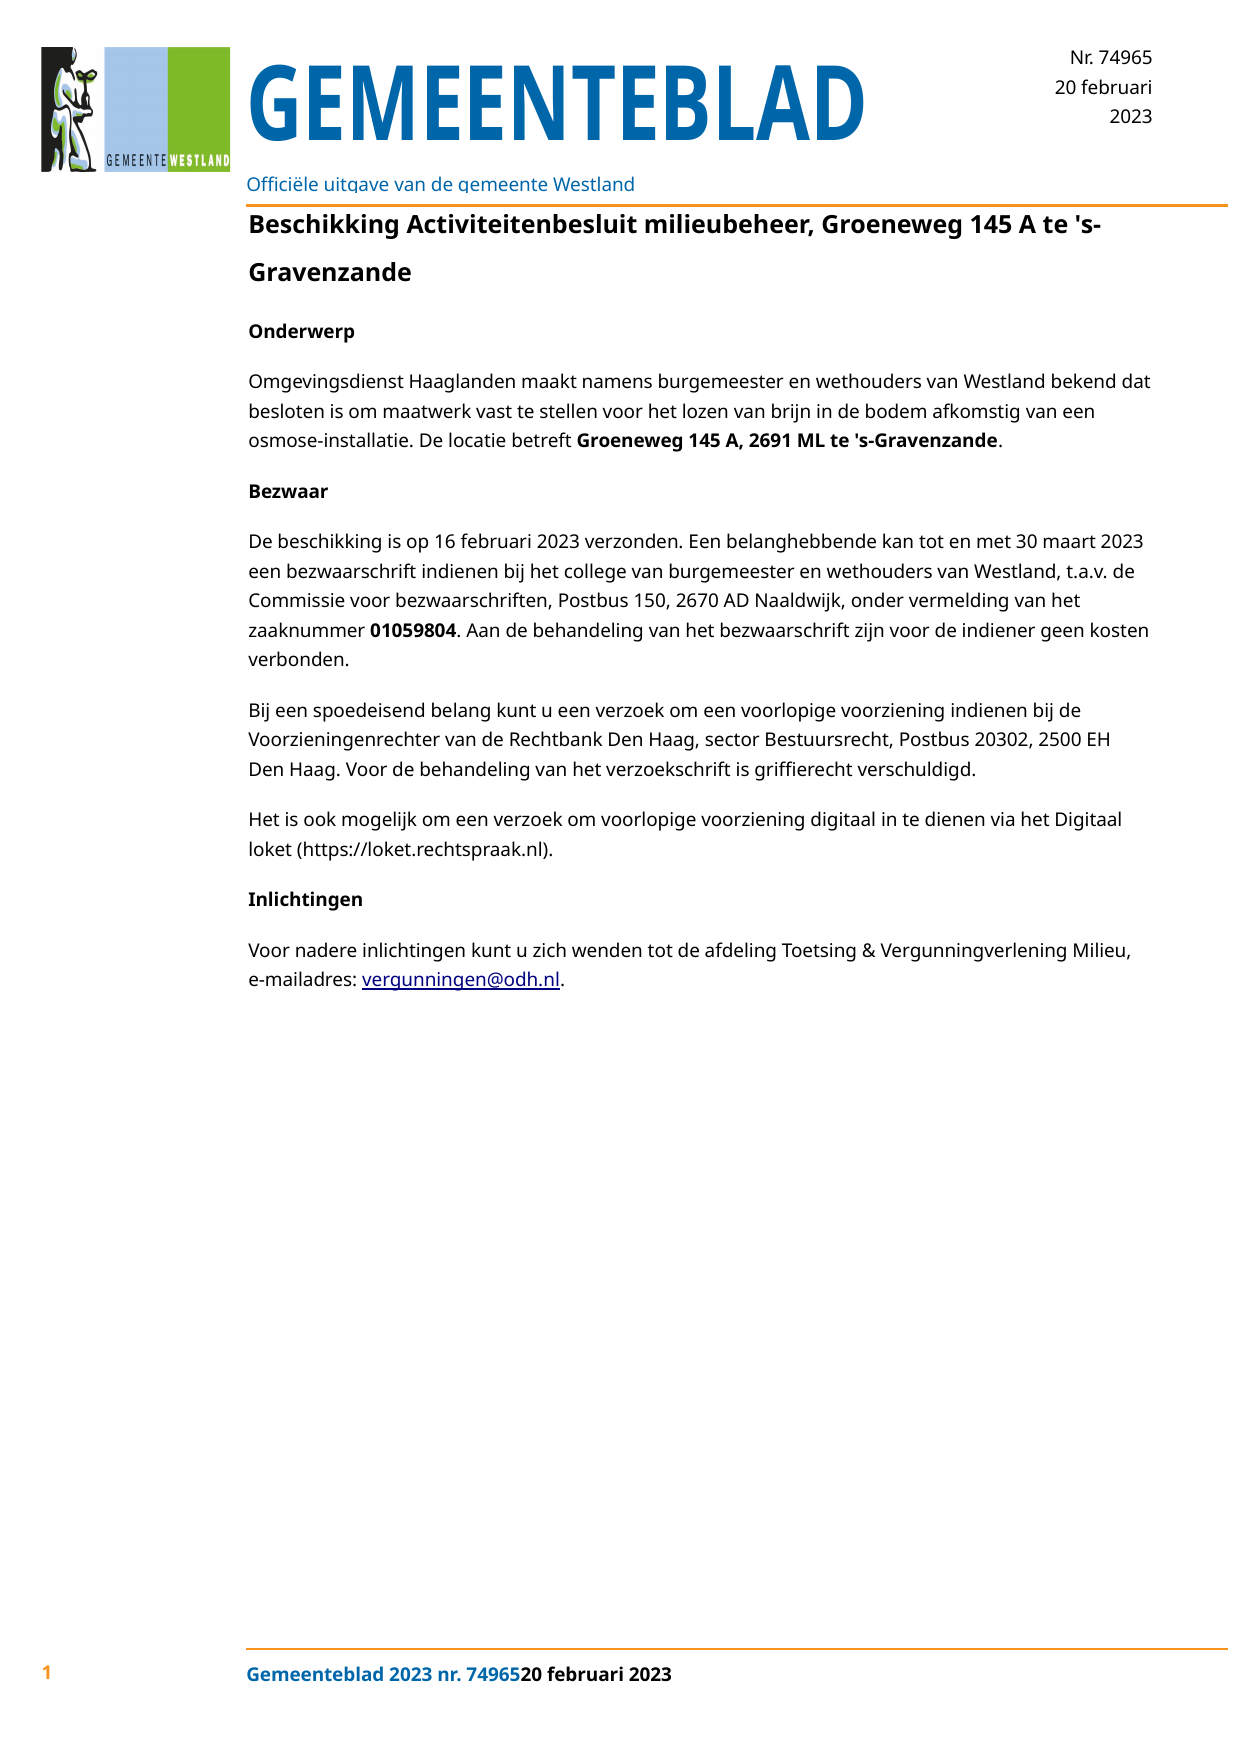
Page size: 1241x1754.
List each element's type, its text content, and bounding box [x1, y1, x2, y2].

text Bij een spoedeisend belang kunt u een verzoek om een voorlopige voorziening indienen bij de Voorzieningenrechter van de Rechtbank Den Haag, sector Bestuursrecht, Postbus 20302, 2500 EH Den Haag. Voor de behandeling van het verzoekschrift is griffierecht verschuldigd. [248, 697, 1152, 782]
text Voor nadere inlichtingen kunt u zich wenden tot de afdeling Toetsing & Vergunningverlening Milieu, e-mailadres: vergunningen@odh.nl. [248, 937, 1152, 992]
text Bezwaar [248, 478, 1152, 504]
text Inlichtingen [248, 887, 1152, 912]
text Omgevingsdienst Haaglanden maakt namens burgemeester en wethouders van Westland bekend dat besloten is om maatwerk vast te stellen voor het lozen van brijn in de bodem afkomstig van een osmose-installatie. De locatie betreft Groeneweg 145 A, 2691 ML te 's-Gravenzande. [248, 368, 1152, 453]
text Beschikking Activiteitenbesluit milieubeheer, Groeneweg 145 A te 's-Gravenzande [248, 207, 1152, 288]
picture [41, 47, 231, 172]
text Het is ook mogelijk om een verzoek om voorlopige voorziening digitaal in te dienen via het Digitaal loket (https://loket.rechtspraak.nl). [248, 807, 1152, 862]
text Onderwerp [248, 318, 1152, 344]
text De beschikking is op 16 februari 2023 verzonden. Een belanghebbende kan tot en met 30 maart 2023 een bezwaarschrift indienen bij het college van burgemeester en wethouders van Westland, t.a.v. de Commissie voor bezwaarschriften, Postbus 150, 2670 AD Naaldwijk, onder vermelding van het zaaknummer 01059804. Aan de behandeling van het bezwaarschrift zijn voor de indiener geen kosten verbonden. [248, 528, 1152, 672]
